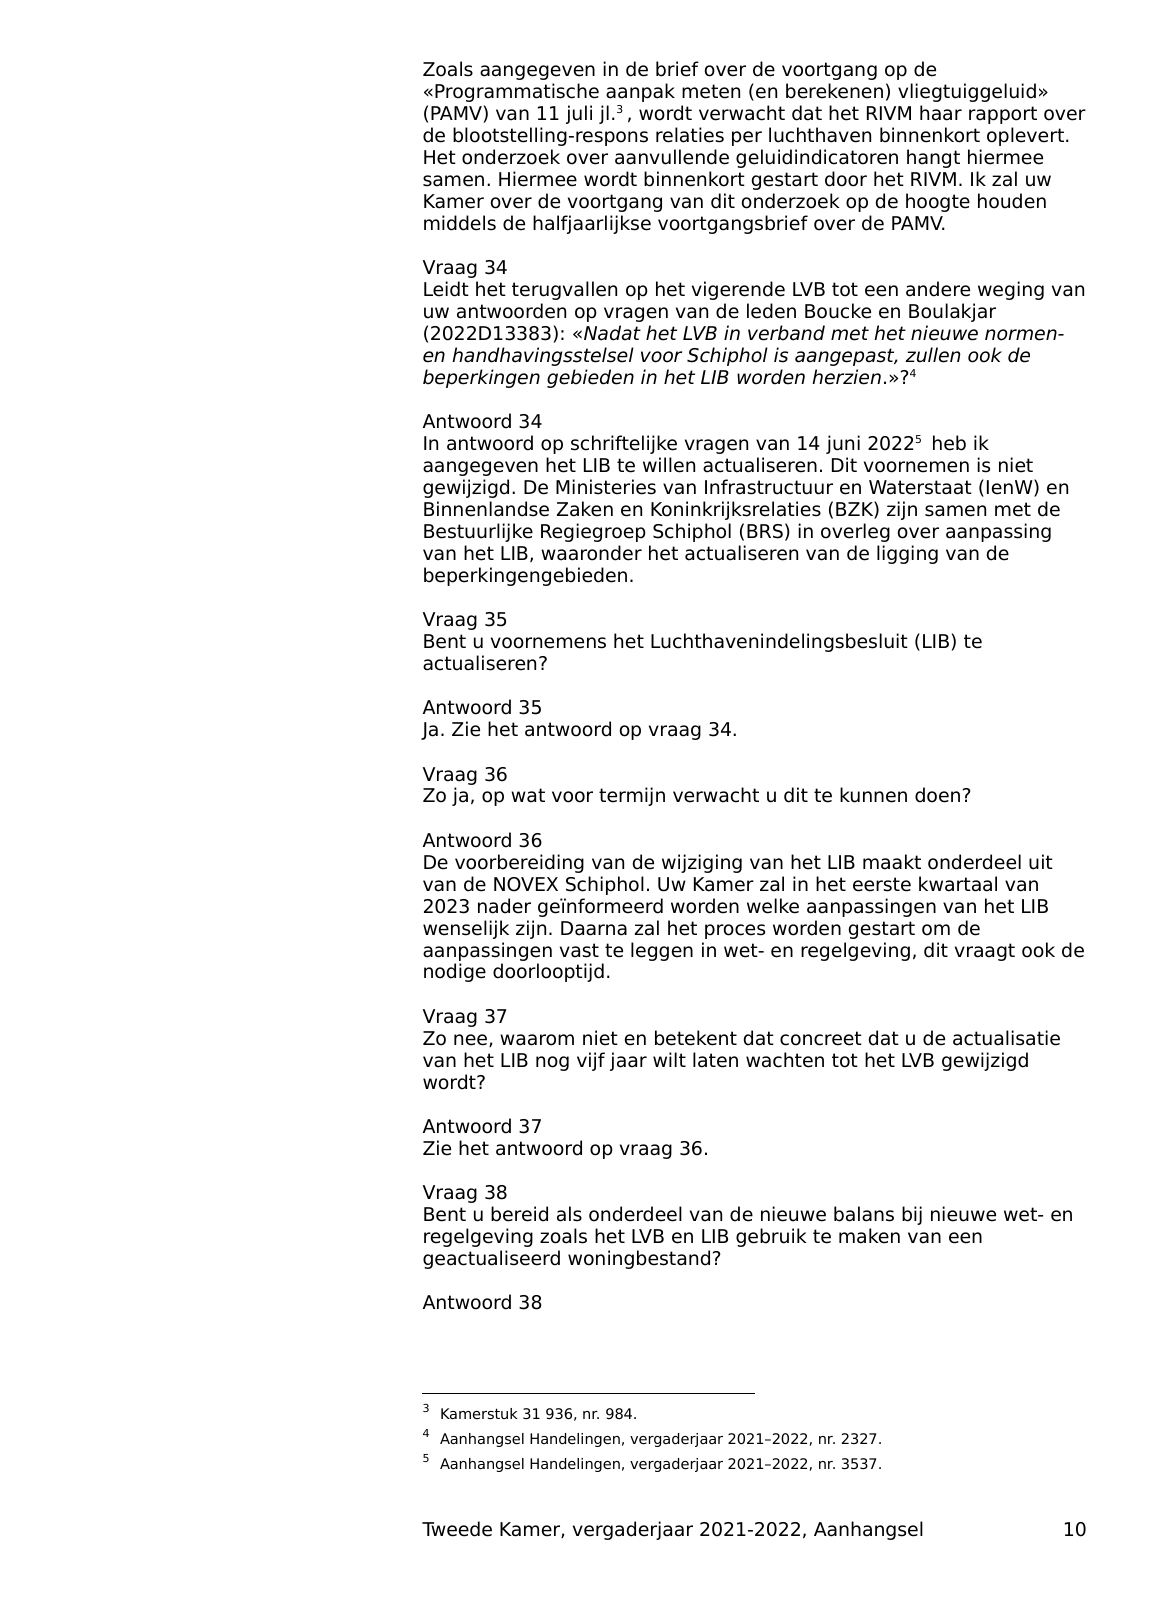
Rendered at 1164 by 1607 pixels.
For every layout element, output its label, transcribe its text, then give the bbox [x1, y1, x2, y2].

text Zie het antwoord op vraag 36. [422, 1138, 1087, 1160]
text Kamerstuk 31 936, nr. 984. [422, 1402, 1087, 1424]
text Antwoord 37 [422, 1116, 1087, 1138]
text Bent u bereid als onderdeel van de nieuwe balans bij nieuwe wet- en regelgeving zoals het LVB en LIB gebruik te maken van een geactualiseerd woningbestand? [422, 1204, 1087, 1270]
text Antwoord 35 [422, 697, 1087, 719]
text Zo nee, waarom niet en betekent dat concreet dat u de actualisatie van het LIB nog vijf jaar wilt laten wachten tot het LVB gewijzigd wordt? [422, 1028, 1087, 1093]
text In antwoord op schriftelijke vragen van 14 juni 2022 heb ik aangegeven het LIB te willen actualiseren. Dit voornemen is niet gewijzigd. De Ministeries van Infrastructuur en Waterstaat (IenW) en Binnenlandse Zaken en Koninkrijksrelaties (BZK) zijn samen met de Bestuurlijke Regiegroep Schiphol (BRS) in overleg over aanpassing van het LIB, waaronder het actualiseren van de ligging van de beperkingengebieden. [422, 433, 1087, 587]
text Bent u voornemens het Luchthavenindelingsbesluit (LIB) te actualiseren? [422, 631, 1087, 675]
text Vraag 37 [422, 1006, 1087, 1028]
text Vraag 34 [422, 257, 1087, 279]
text Aanhangsel Handelingen, vergaderjaar 2021–2022, nr. 2327. [422, 1427, 1087, 1449]
text Aanhangsel Handelingen, vergaderjaar 2021–2022, nr. 3537. [422, 1452, 1087, 1474]
text Antwoord 38 [422, 1292, 1087, 1314]
text Vraag 35 [422, 609, 1087, 631]
text Zoals aangegeven in de brief over de voortgang op de «Programmatische aanpak meten (en berekenen) vliegtuiggeluid» (PAMV) van 11 juli jl., wordt verwacht dat het RIVM haar rapport over de blootstelling-respons relaties per luchthaven binnenkort oplevert. Het onderzoek over aanvullende geluidindicatoren hangt hiermee samen. Hiermee wordt binnenkort gestart door het RIVM. Ik zal uw Kamer over de voortgang van dit onderzoek op de hoogte houden middels de halfjaarlijkse voortgangsbrief over de PAMV. [422, 59, 1087, 235]
text Antwoord 36 [422, 829, 1087, 852]
text Leidt het terugvallen op het vigerende LVB tot een andere weging van uw antwoorden op vragen van de leden Boucke en Boulakjar (2022D13383): «Nadat het LVB in verband met het nieuwe normen- en handhavingsstelsel voor Schiphol is aangepast, zullen ook de beperkingen gebieden in het LIB worden herzien.»? [422, 279, 1087, 389]
text Antwoord 34 [422, 411, 1087, 433]
text Zo ja, op wat voor termijn verwacht u dit te kunnen doen? [422, 785, 1087, 807]
text Vraag 36 [422, 763, 1087, 785]
text Vraag 38 [422, 1182, 1087, 1204]
text De voorbereiding van de wijziging van het LIB maakt onderdeel uit van de NOVEX Schiphol. Uw Kamer zal in het eerste kwartaal van 2023 nader geïnformeerd worden welke aanpassingen van het LIB wenselijk zijn. Daarna zal het proces worden gestart om de aanpassingen vast te leggen in wet- en regelgeving, dit vraagt ook de nodige doorlooptijd. [422, 852, 1087, 983]
text Ja. Zie het antwoord op vraag 34. [422, 719, 1087, 741]
